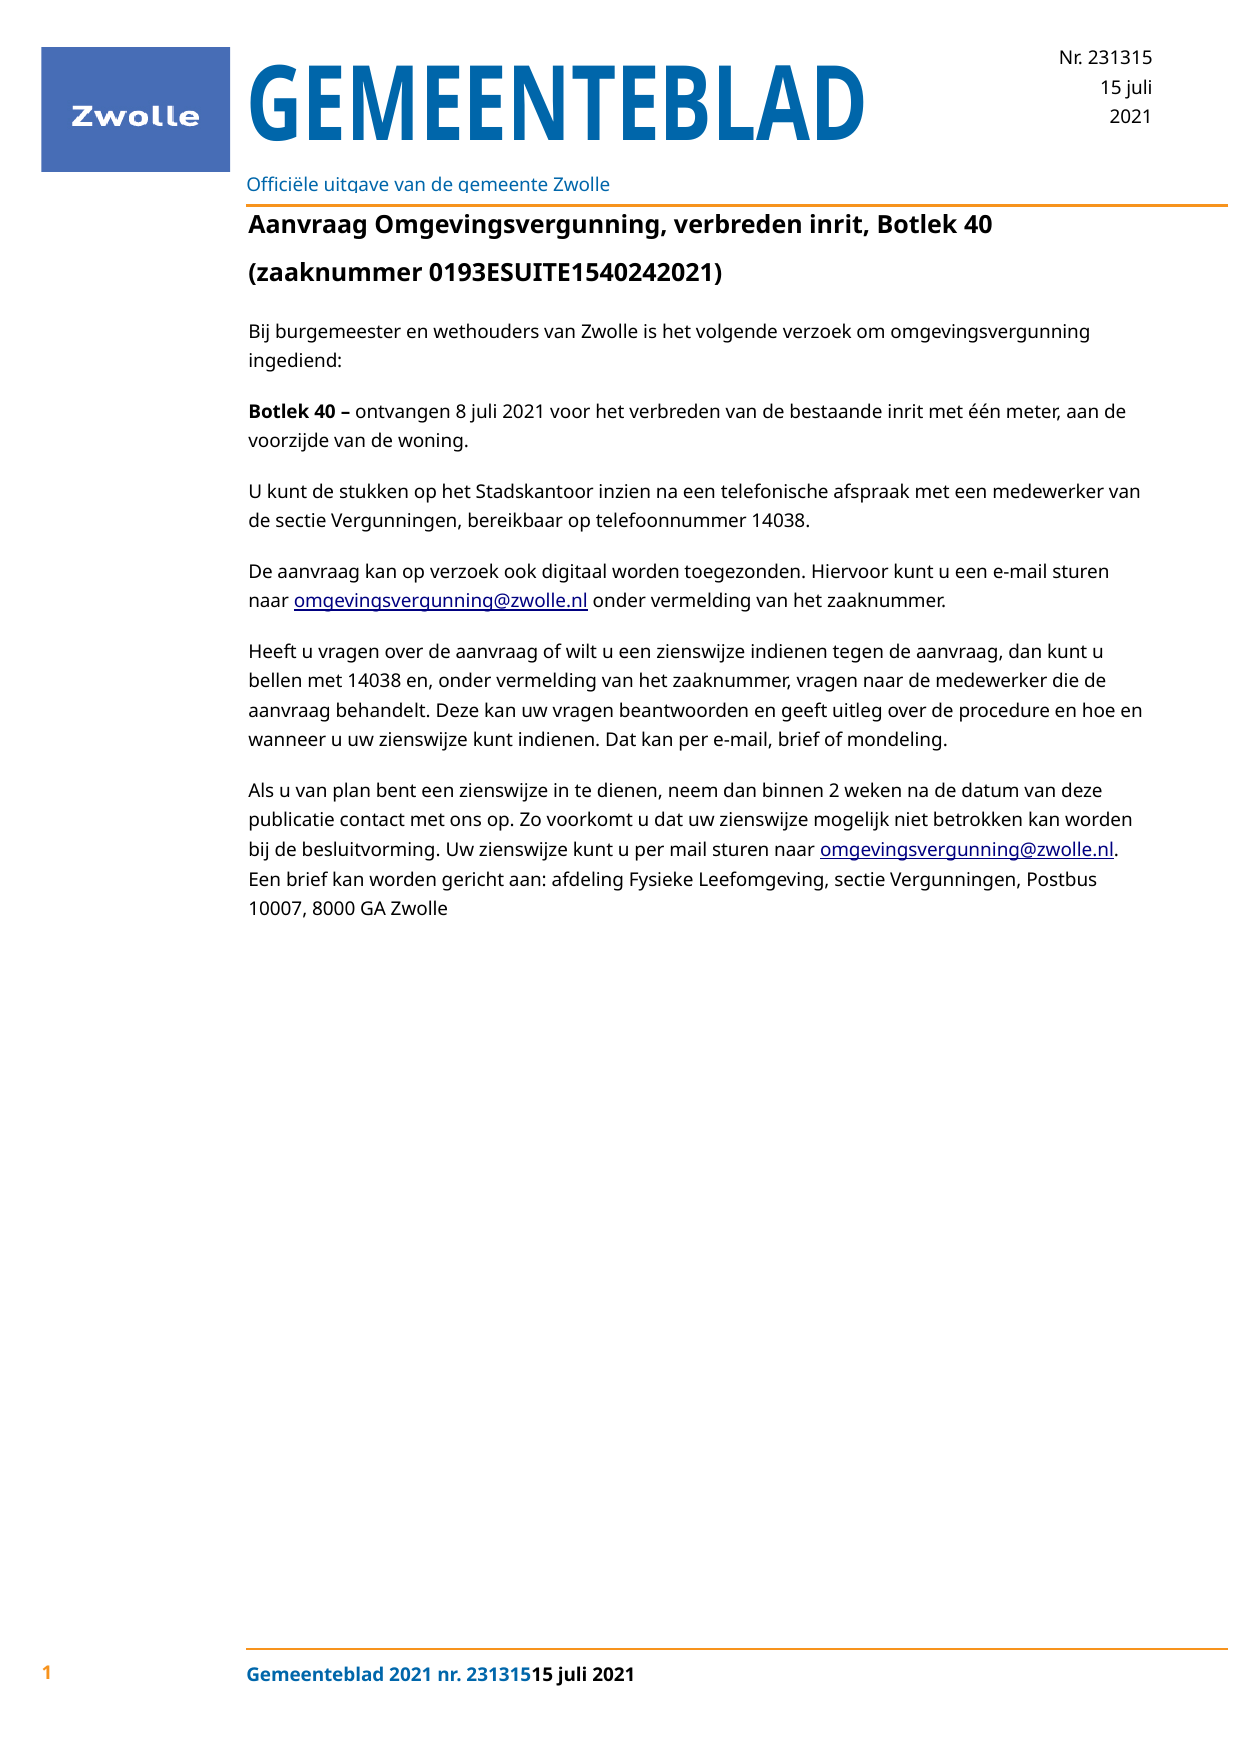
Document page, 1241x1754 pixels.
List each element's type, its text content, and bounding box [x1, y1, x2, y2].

text Botlek 40 – ontvangen 8 juli 2021 voor het verbreden van de bestaande inrit met één meter, aan de voorzijde van de woning. [248, 398, 1152, 453]
text U kunt de stukken op het Stadskantoor inzien na een telefonische afspraak met een medewerker van de sectie Vergunningen, bereikbaar op telefoonnummer 14038. [248, 478, 1152, 533]
text De aanvraag kan op verzoek ook digitaal worden toegezonden. Hiervoor kunt u een e-mail sturen naar omgevingsvergunning@zwolle.nl onder vermelding van het zaaknummer. [248, 558, 1152, 613]
text Heeft u vragen over de aanvraag of wilt u een zienswijze indienen tegen de aanvraag, dan kunt u bellen met 14038 en, onder vermelding van het zaaknummer, vragen naar de medewerker die de aanvraag behandelt. Deze kan uw vragen beantwoorden en geeft uitleg over de procedure en hoe en wanneer u uw zienswijze kunt indienen. Dat kan per e-mail, brief of mondeling. [248, 638, 1152, 752]
text Aanvraag Omgevingsvergunning, verbreden inrit, Botlek 40 (zaaknummer 0193ESUITE1540242021) [248, 207, 1152, 288]
text Als u van plan bent een zienswijze in te dienen, neem dan binnen 2 weken na de datum van deze publicatie contact met ons op. Zo voorkomt u dat uw zienswijze mogelijk niet betrokken kan worden bij de besluitvorming. Uw zienswijze kunt u per mail sturen naar omgevingsvergunning@zwolle.nl. Een brief kan worden gericht aan: afdeling Fysieke Leefomgeving, sectie Vergunningen, Postbus 10007, 8000 GA Zwolle [248, 777, 1152, 921]
text Bij burgemeester en wethouders van Zwolle is het volgende verzoek om omgevingsvergunning ingediend: [248, 318, 1152, 373]
picture [41, 47, 231, 172]
